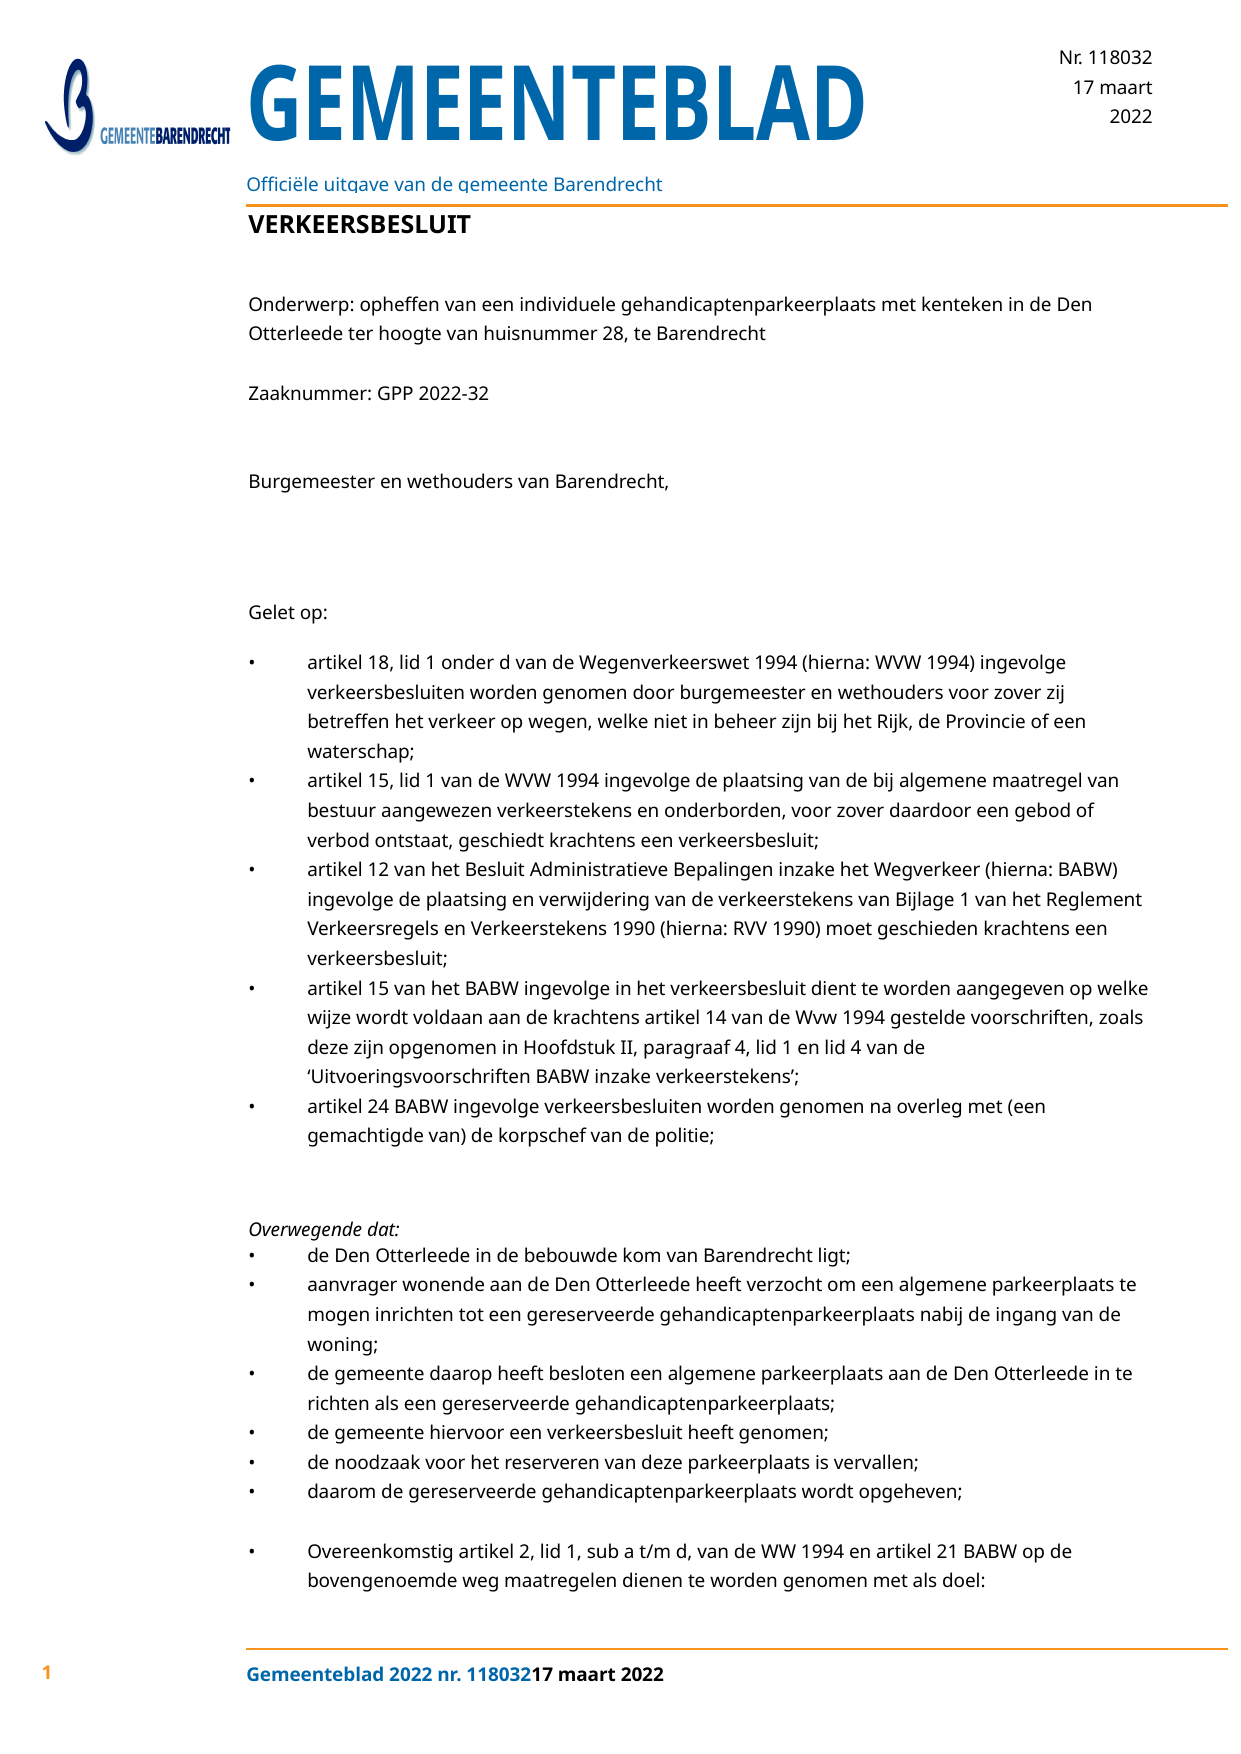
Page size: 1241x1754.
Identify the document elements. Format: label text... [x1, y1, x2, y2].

list artikel 15, lid 1 van de WVW 1994 ingevolge de plaatsing van de bij algemene maatregel van bestuur aangewezen verkeerstekens en onderborden, voor zover daardoor een gebod of verbod ontstaat, geschiedt krachtens een verkeersbesluit; [248, 768, 1152, 853]
text VERKEERSBESLUIT [248, 207, 1152, 241]
picture [41, 47, 231, 172]
list daarom de gereserveerde gehandicaptenparkeerplaats wordt opgeheven; [248, 1479, 1152, 1504]
list artikel 24 BABW ingevolge verkeersbesluiten worden genomen na overleg met (een gemachtigde van) de korpschef van de politie; [248, 1093, 1152, 1148]
list de gemeente daarop heeft besloten een algemene parkeerplaats aan de Den Otterleede in te richten als een gereserveerde gehandicaptenparkeerplaats; [248, 1360, 1152, 1416]
list artikel 15 van het BABW ingevolge in het verkeersbesluit dient te worden aangegeven op welke wijze wordt voldaan aan de krachtens artikel 14 van de Wvw 1994 gestelde voorschriften, zoals deze zijn opgenomen in Hoofdstuk II, paragraaf 4, lid 1 en lid 4 van de ‘Uitvoeringsvoorschriften BABW inzake verkeerstekens’; [248, 975, 1152, 1089]
list Overeenkomstig artikel 2, lid 1, sub a t/m d, van de WW 1994 en artikel 21 BABW op de bovengenoemde weg maatregelen dienen te worden genomen met als doel: [248, 1538, 1152, 1593]
list artikel 12 van het Besluit Administratieve Bepalingen inzake het Wegverkeer (hierna: BABW) ingevolge de plaatsing en verwijdering van de verkeerstekens van Bijlage 1 van het Reglement Verkeersregels en Verkeerstekens 1990 (hierna: RVV 1990) moet geschieden krachtens een verkeersbesluit; [248, 856, 1152, 971]
list de noodzaak voor het reserveren van deze parkeerplaats is vervallen; [248, 1449, 1152, 1475]
text Zaaknummer: GPP 2022-32 [248, 380, 1152, 406]
text Gelet op: [248, 599, 1152, 625]
text Overwegende dat: [248, 1216, 1152, 1242]
list de gemeente hiervoor een verkeersbesluit heeft genomen; [248, 1419, 1152, 1445]
text Burgemeester en wethouders van Barendrecht, [248, 468, 1152, 494]
text Onderwerp: opheffen van een individuele gehandicaptenparkeerplaats met kenteken in de Den Otterleede ter hoogte van huisnummer 28, te Barendrecht [248, 291, 1152, 346]
list de Den Otterleede in de bebouwde kom van Barendrecht ligt; [248, 1242, 1152, 1268]
list artikel 18, lid 1 onder d van de Wegenverkeerswet 1994 (hierna: WVW 1994) ingevolge verkeersbesluiten worden genomen door burgemeester en wethouders voor zover zij betreffen het verkeer op wegen, welke niet in beheer zijn bij het Rijk, de Provincie of een waterschap; [248, 649, 1152, 764]
list aanvrager wonende aan de Den Otterleede heeft verzocht om een algemene parkeerplaats te mogen inrichten tot een gereserveerde gehandicaptenparkeerplaats nabij de ingang van de woning; [248, 1272, 1152, 1356]
